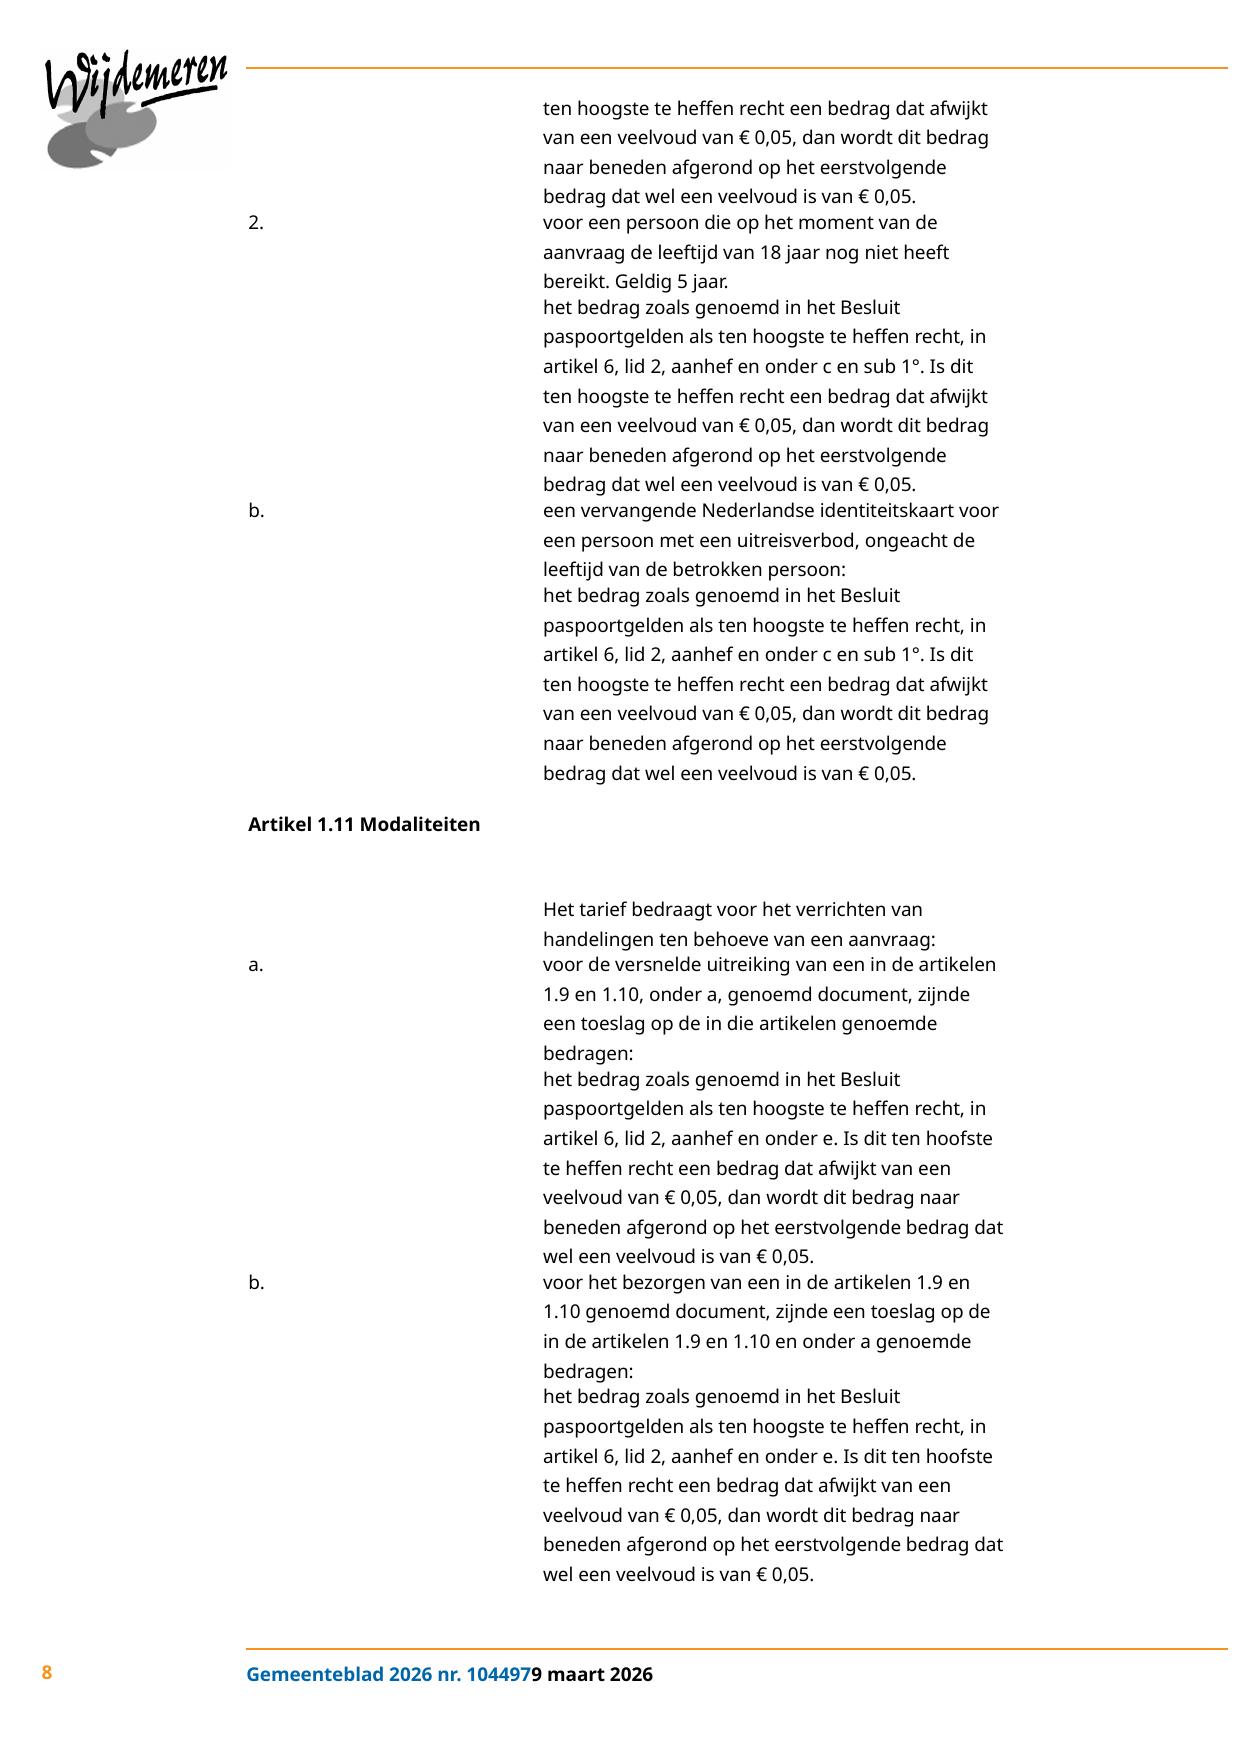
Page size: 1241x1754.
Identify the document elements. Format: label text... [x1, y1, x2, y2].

table_cell [1004, 896, 1152, 951]
table_cell [395, 786, 543, 811]
table_cell ten hoogste te heffen recht een bedrag dat afwijkt van een veelvoud van € 0,05, dan wordt dit bedrag naar beneden afgerond op het eerstvolgende bedrag dat wel een veelvoud is van € 0,05. [543, 95, 1004, 209]
table_cell [395, 498, 543, 582]
table_cell [395, 294, 543, 497]
table_cell [395, 1066, 543, 1269]
table_cell 2. [248, 209, 395, 294]
table_cell [248, 786, 395, 811]
table_cell [395, 1269, 543, 1384]
table_cell [248, 294, 395, 497]
table_cell [1004, 498, 1152, 582]
table_cell voor de versnelde uitreiking van een in de artikelen 1.9 en 1.10, onder a, genoemd document, zijnde een toeslag op de in die artikelen genoemde bedragen: [543, 951, 1004, 1066]
table_cell [1004, 95, 1152, 209]
table_cell het bedrag zoals genoemd in het Besluit paspoortgelden als ten hoogste te heffen recht, in artikel 6, lid 2, aanhef en onder c en sub 1°. Is dit ten hoogste te heffen recht een bedrag dat afwijkt van een veelvoud van € 0,05, dan wordt dit bedrag naar beneden afgerond op het eerstvolgende bedrag dat wel een veelvoud is van € 0,05. [543, 582, 1004, 786]
table_cell [395, 1384, 543, 1587]
picture [41, 47, 231, 172]
table_cell b. [248, 1269, 395, 1384]
table_cell [1004, 786, 1152, 811]
table_cell het bedrag zoals genoemd in het Besluit paspoortgelden als ten hoogste te heffen recht, in artikel 6, lid 2, aanhef en onder e. Is dit ten hoofste te heffen recht een bedrag dat afwijkt van een veelvoud van € 0,05, dan wordt dit bedrag naar beneden afgerond op het eerstvolgende bedrag dat wel een veelvoud is van € 0,05. [543, 1384, 1004, 1587]
table_cell Het tarief bedraagt voor het verrichten van handelingen ten behoeve van een aanvraag: [543, 896, 1004, 951]
table_cell [1004, 582, 1152, 786]
table_cell het bedrag zoals genoemd in het Besluit paspoortgelden als ten hoogste te heffen recht, in artikel 6, lid 2, aanhef en onder e. Is dit ten hoofste te heffen recht een bedrag dat afwijkt van een veelvoud van € 0,05, dan wordt dit bedrag naar beneden afgerond op het eerstvolgende bedrag dat wel een veelvoud is van € 0,05. [543, 1066, 1004, 1269]
table_cell [248, 1384, 395, 1587]
table_cell b. [248, 498, 395, 582]
table_cell [248, 95, 395, 209]
table_cell het bedrag zoals genoemd in het Besluit paspoortgelden als ten hoogste te heffen recht, in artikel 6, lid 2, aanhef en onder c en sub 1°. Is dit ten hoogste te heffen recht een bedrag dat afwijkt van een veelvoud van € 0,05, dan wordt dit bedrag naar beneden afgerond op het eerstvolgende bedrag dat wel een veelvoud is van € 0,05. [543, 294, 1004, 497]
table_cell [1004, 811, 1152, 896]
table_cell [395, 209, 543, 294]
table_cell een vervangende Nederlandse identiteitskaart voor een persoon met een uitreisverbod, ongeacht de leeftijd van de betrokken persoon: [543, 498, 1004, 582]
table_cell [248, 1066, 395, 1269]
table_cell [1004, 294, 1152, 497]
table_cell voor een persoon die op het moment van de aanvraag de leeftijd van 18 jaar nog niet heeft bereikt. Geldig 5 jaar. [543, 209, 1004, 294]
table_cell [248, 582, 395, 786]
table_cell [1004, 1269, 1152, 1384]
table_cell [395, 951, 543, 1066]
table_cell [1004, 1384, 1152, 1587]
table_cell [543, 786, 1004, 811]
table_cell [395, 896, 543, 951]
table_cell [1004, 951, 1152, 1066]
table_cell voor het bezorgen van een in de artikelen 1.9 en 1.10 genoemd document, zijnde een toeslag op de in de artikelen 1.9 en 1.10 en onder a genoemde bedragen: [543, 1269, 1004, 1384]
table_cell [395, 95, 543, 209]
table_cell [1004, 209, 1152, 294]
table_cell [1004, 1066, 1152, 1269]
table_cell [395, 582, 543, 786]
table_cell [248, 896, 395, 951]
table_cell a. [248, 951, 395, 1066]
table_cell Artikel 1.11 Modaliteiten [248, 811, 1004, 896]
